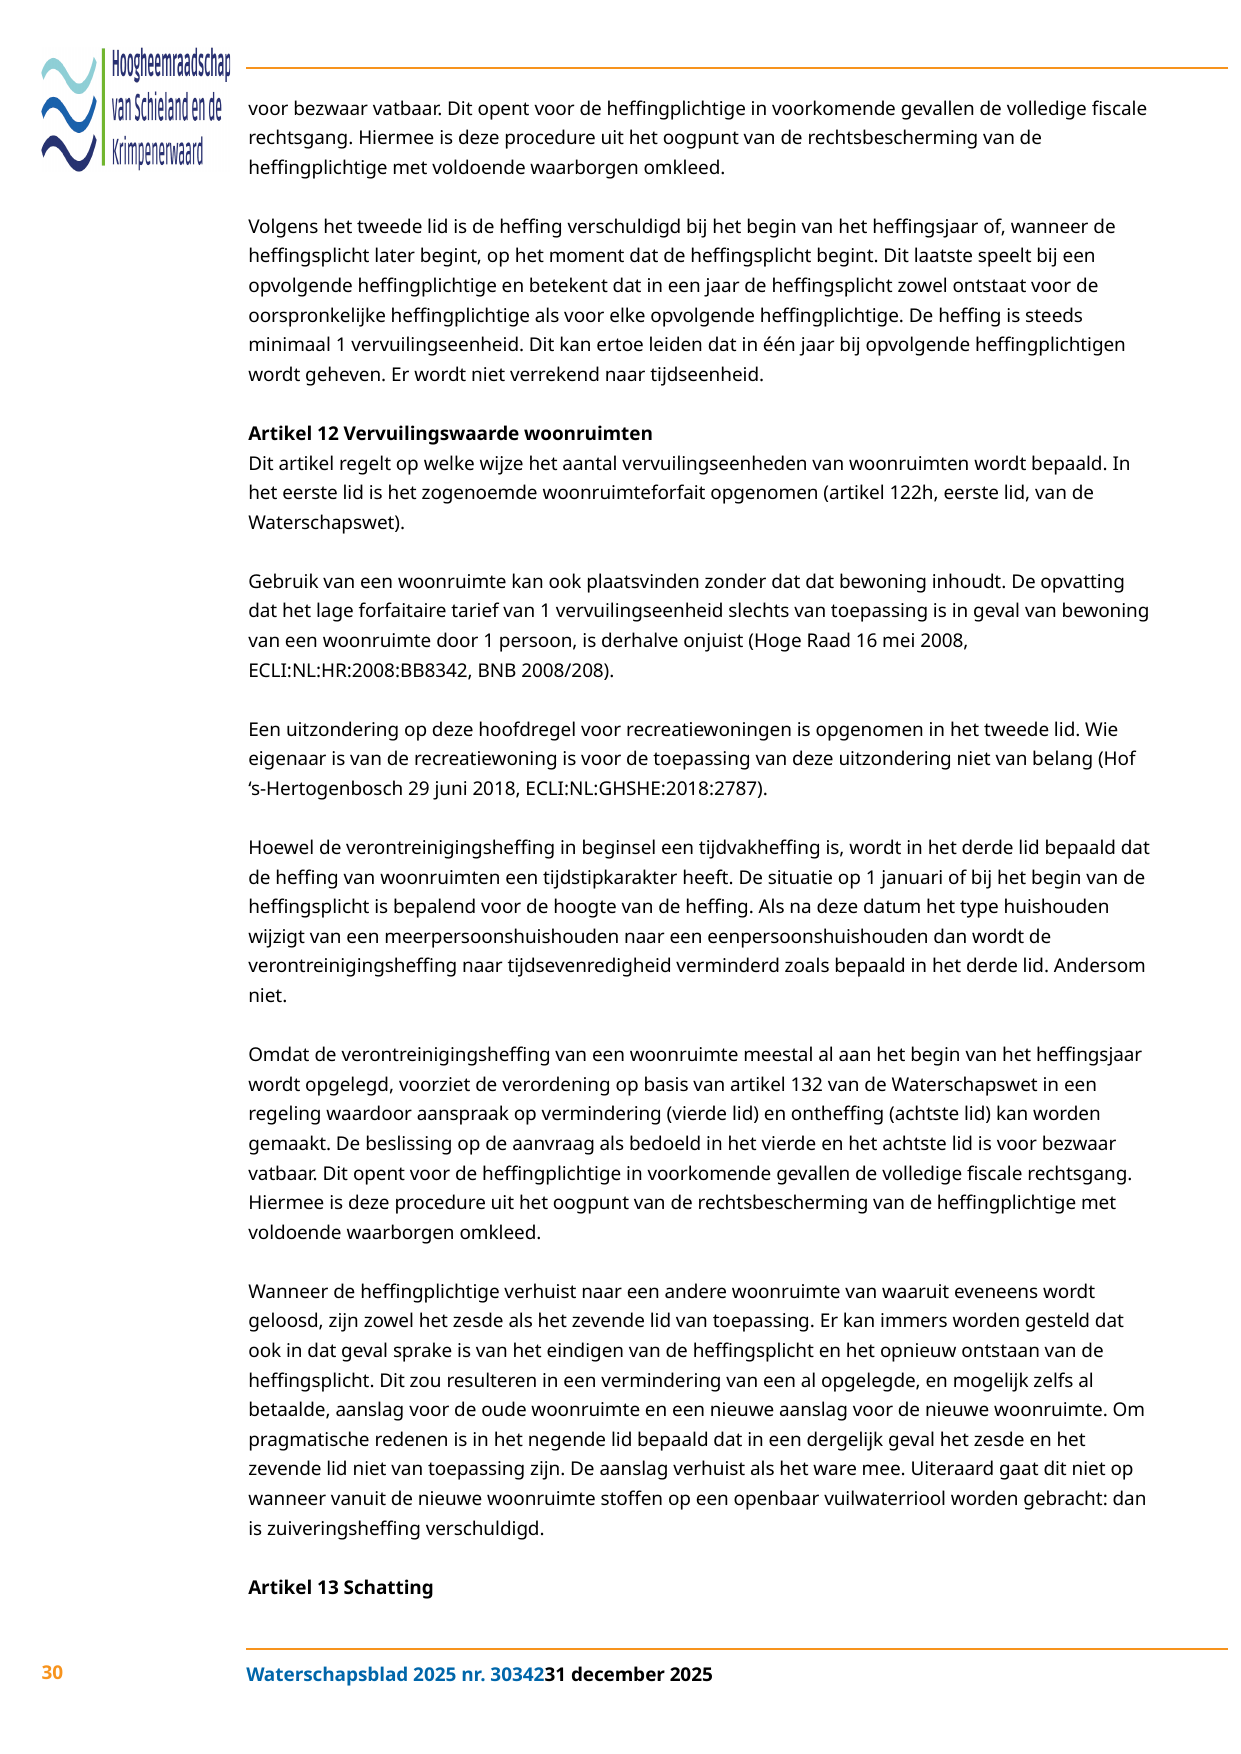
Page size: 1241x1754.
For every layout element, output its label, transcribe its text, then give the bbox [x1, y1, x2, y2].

text Volgens het tweede lid is de heffing verschuldigd bij het begin van het heffingsjaar of, wanneer de heffingsplicht later begint, op het moment dat de heffingsplicht begint. Dit laatste speelt bij een opvolgende heffingplichtige en betekent dat in een jaar de heffingsplicht zowel ontstaat voor de oorspronkelijke heffingplichtige als voor elke opvolgende heffingplichtige. De heffing is steeds minimaal 1 vervuilingseenheid. Dit kan ertoe leiden dat in één jaar bij opvolgende heffingplichtigen wordt geheven. Er wordt niet verrekend naar tijdseenheid. [248, 213, 1152, 387]
text Gebruik van een woonruimte kan ook plaatsvinden zonder dat dat bewoning inhoudt. De opvatting dat het lage forfaitaire tarief van 1 vervuilingseenheid slechts van toepassing is in geval van bewoning van een woonruimte door 1 persoon, is derhalve onjuist (Hoge Raad 16 mei 2008, ECLI:NL:HR:2008:BB8342, BNB 2008/208). [248, 568, 1152, 683]
text Wanneer de heffingplichtige verhuist naar een andere woonruimte van waaruit eveneens wordt geloosd, zijn zowel het zesde als het zevende lid van toepassing. Er kan immers worden gesteld dat ook in dat geval sprake is van het eindigen van de heffingsplicht en het opnieuw ontstaan van de heffingsplicht. Dit zou resulteren in een vermindering van een al opgelegde, en mogelijk zelfs al betaalde, aanslag voor de oude woonruimte en een nieuwe aanslag voor de nieuwe woonruimte. Om pragmatische redenen is in het negende lid bepaald dat in een dergelijk geval het zesde en het zevende lid niet van toepassing zijn. De aanslag verhuist als het ware mee. Uiteraard gaat dit niet op wanneer vanuit de nieuwe woonruimte stoffen op een openbaar vuilwaterriool worden gebracht: dan is zuiveringsheffing verschuldigd. [248, 1278, 1152, 1541]
picture [41, 47, 231, 172]
text Dit artikel regelt op welke wijze het aantal vervuilingseenheden van woonruimten wordt bepaald. In het eerste lid is het zogenoemde woonruimteforfait opgenomen (artikel 122h, eerste lid, van de Waterschapswet). [248, 450, 1152, 535]
text Hoewel de verontreinigingsheffing in beginsel een tijdvakheffing is, wordt in het derde lid bepaald dat de heffing van woonruimten een tijdstipkarakter heeft. De situatie op 1 januari of bij het begin van de heffingsplicht is bepalend voor de hoogte van de heffing. Als na deze datum het type huishouden wijzigt van een meerpersoonshuishouden naar een eenpersoonshuishouden dan wordt de verontreinigingsheffing naar tijdsevenredigheid verminderd zoals bepaald in het derde lid. Andersom niet. [248, 834, 1152, 1008]
text Artikel 13 Schatting [248, 1574, 1152, 1600]
text Artikel 12 Vervuilingswaarde woonruimten [248, 420, 1152, 446]
text Een uitzondering op deze hoofdregel voor recreatiewoningen is opgenomen in het tweede lid. Wie eigenaar is van de recreatiewoning is voor de toepassing van deze uitzondering niet van belang (Hof ‘s-Hertogenbosch 29 juni 2018, ECLI:NL:GHSHE:2018:2787). [248, 716, 1152, 801]
text voor bezwaar vatbaar. Dit opent voor de heffingplichtige in voorkomende gevallen de volledige fiscale rechtsgang. Hiermee is deze procedure uit het oogpunt van de rechtsbescherming van de heffingplichtige met voldoende waarborgen omkleed. [248, 95, 1152, 180]
text Omdat de verontreinigingsheffing van een woonruimte meestal al aan het begin van het heffingsjaar wordt opgelegd, voorziet de verordening op basis van artikel 132 van de Waterschapswet in een regeling waardoor aanspraak op vermindering (vierde lid) en ontheffing (achtste lid) kan worden gemaakt. De beslissing op de aanvraag als bedoeld in het vierde en het achtste lid is voor bezwaar vatbaar. Dit opent voor de heffingplichtige in voorkomende gevallen de volledige fiscale rechtsgang. Hiermee is deze procedure uit het oogpunt van de rechtsbescherming van de heffingplichtige met voldoende waarborgen omkleed. [248, 1041, 1152, 1245]
